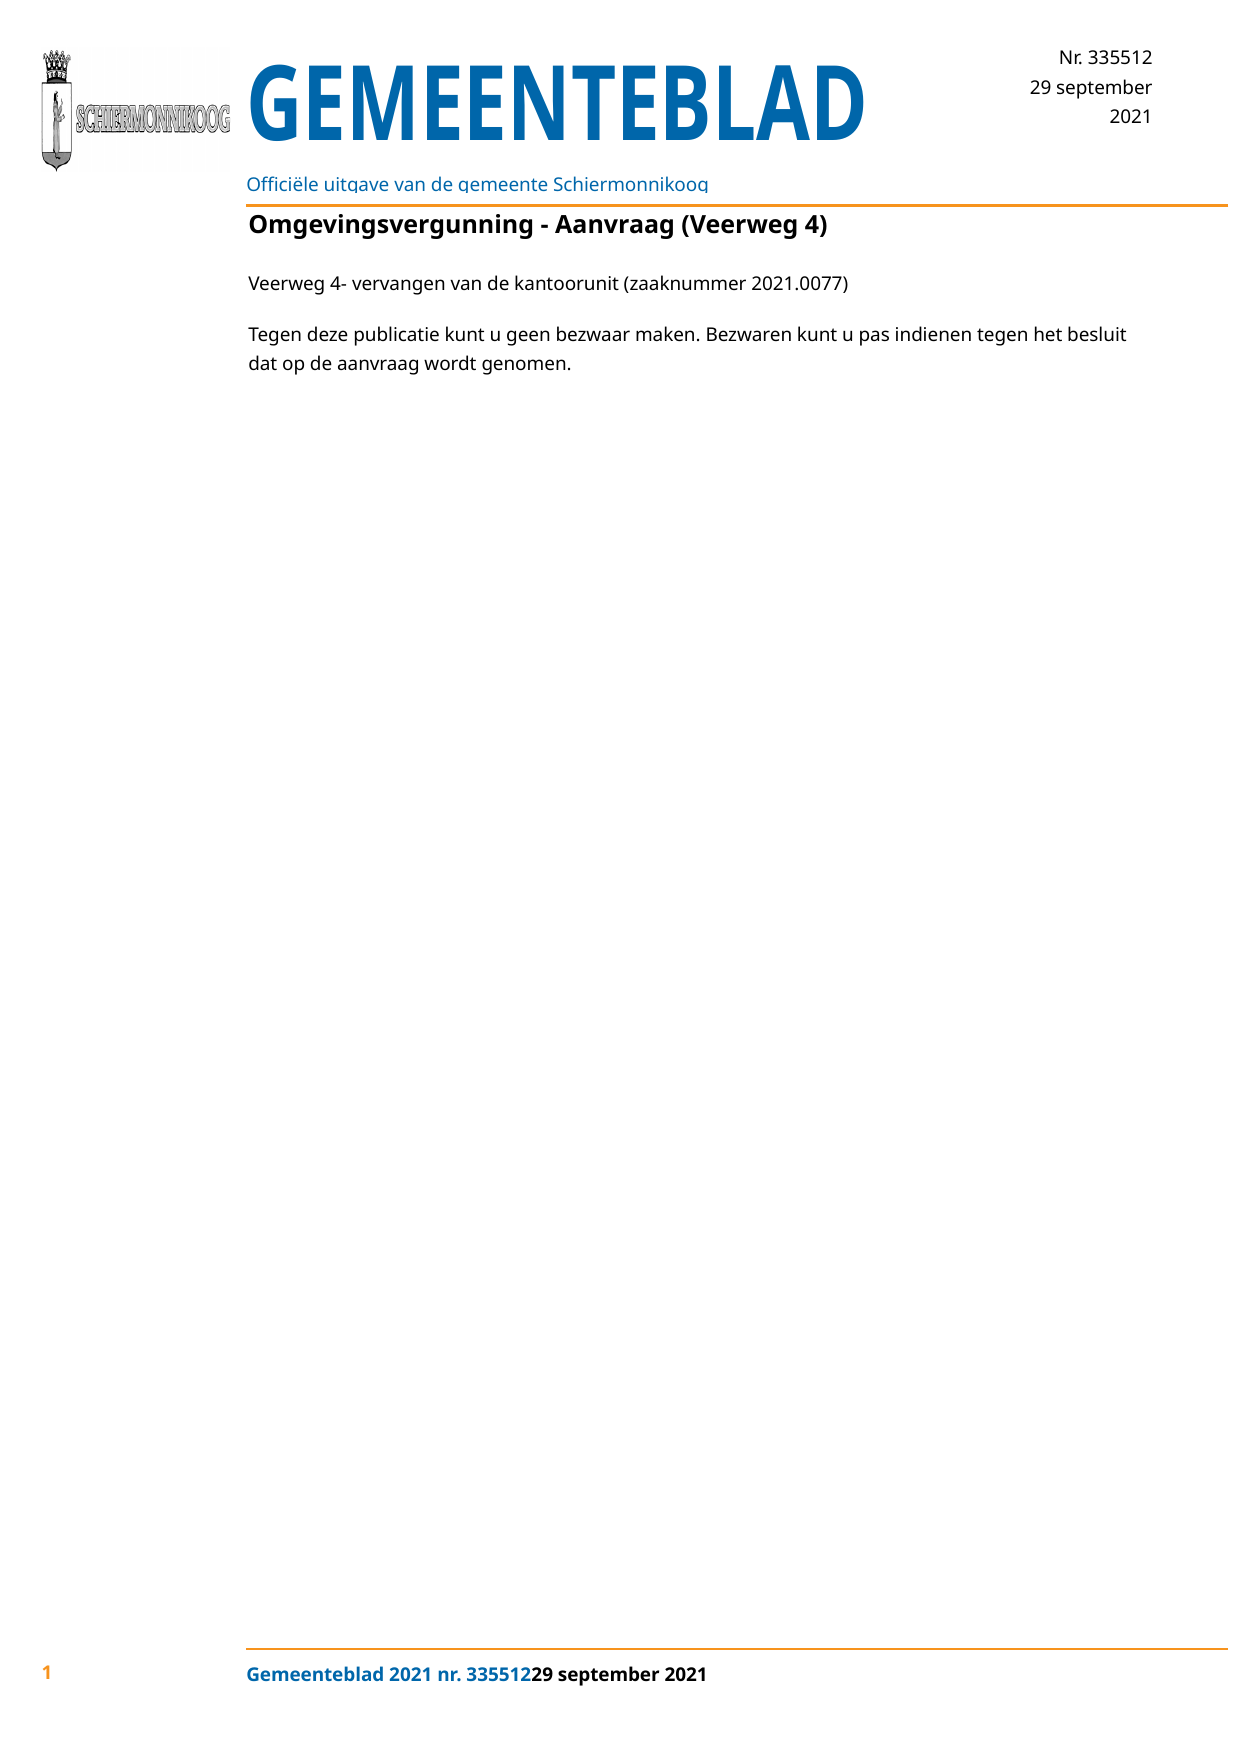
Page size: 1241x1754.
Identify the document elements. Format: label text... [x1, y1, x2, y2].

text Omgevingsvergunning - Aanvraag (Veerweg 4) [248, 207, 1152, 241]
text Tegen deze publicatie kunt u geen bezwaar maken. Bezwaren kunt u pas indienen tegen het besluit dat op de aanvraag wordt genomen. [248, 321, 1152, 376]
picture [41, 47, 231, 172]
text Veerweg 4- vervangen van de kantoorunit (zaaknummer 2021.0077) [248, 270, 1152, 296]
